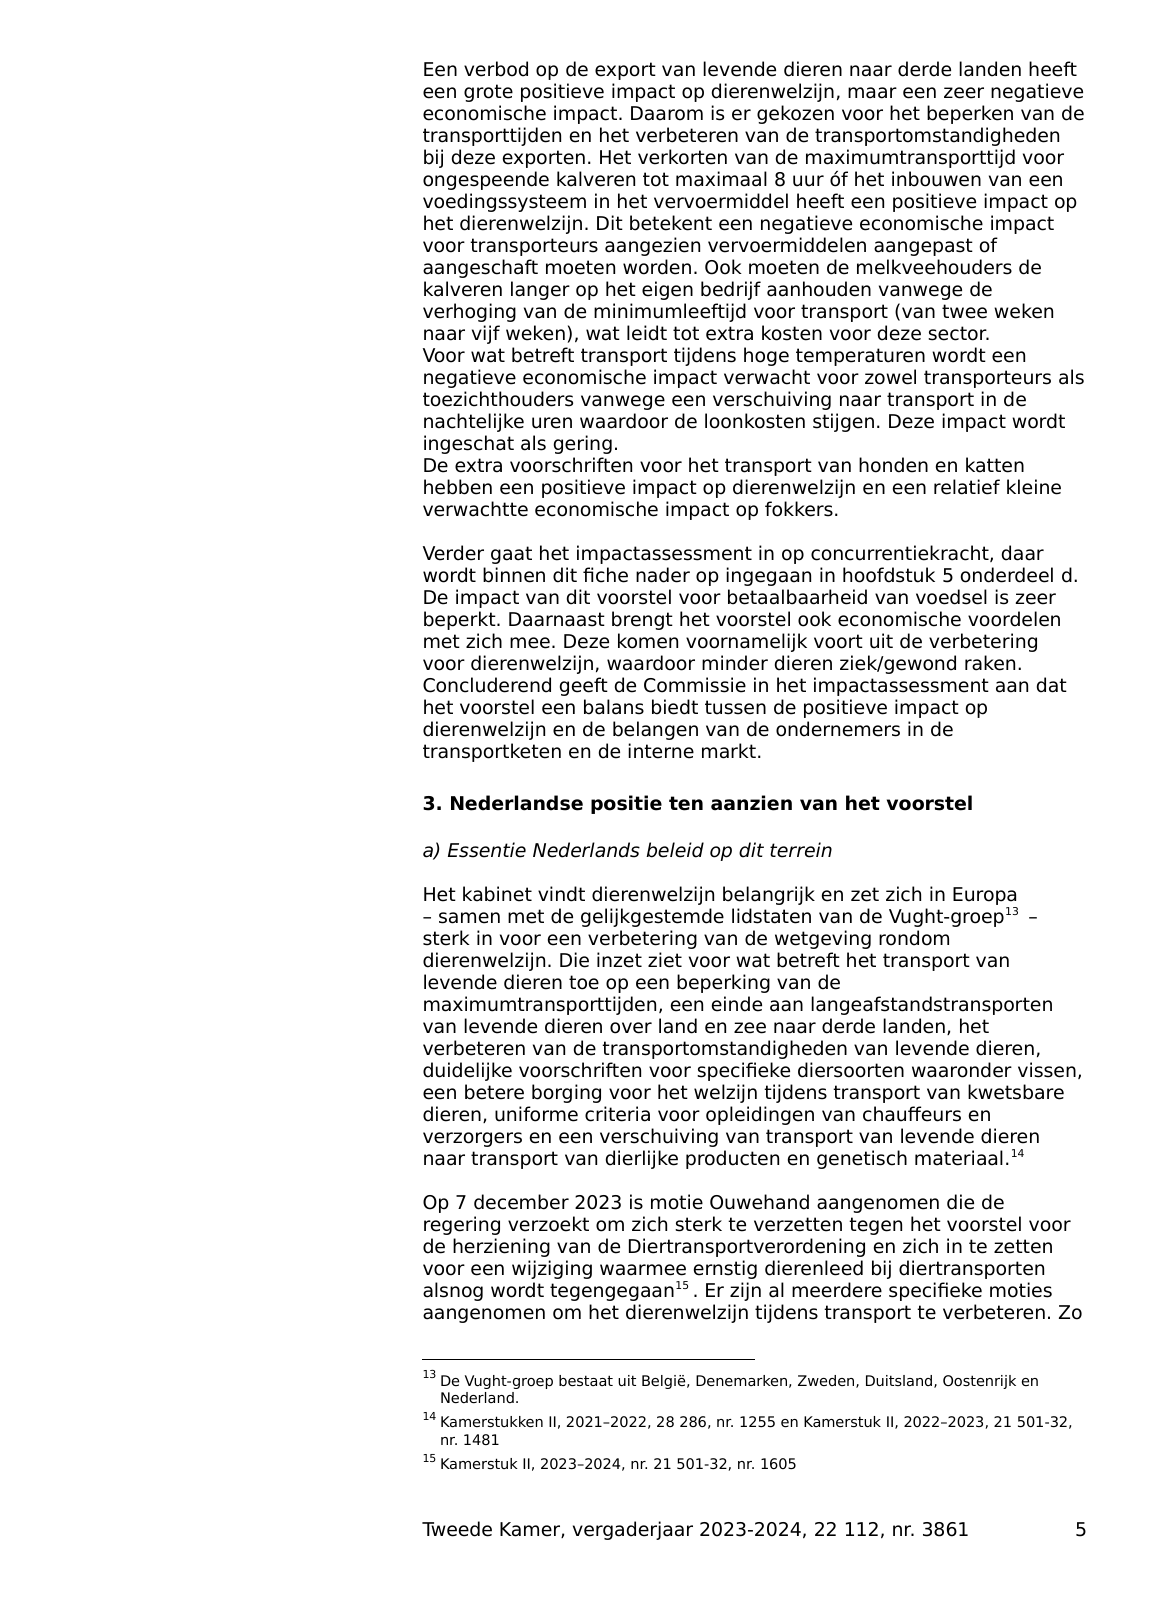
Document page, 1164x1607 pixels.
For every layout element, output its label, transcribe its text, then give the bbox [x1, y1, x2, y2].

text De Vught-groep bestaat uit België, Denemarken, Zweden, Duitsland, Oostenrijk en Nederland. [422, 1368, 1087, 1407]
text Verder gaat het impactassessment in op concurrentiekracht, daar wordt binnen dit fiche nader op ingegaan in hoofdstuk 5 onderdeel d. De impact van dit voorstel voor betaalbaarheid van voedsel is zeer beperkt. Daarnaast brengt het voorstel ook economische voordelen met zich mee. Deze komen voornamelijk voort uit de verbetering voor dierenwelzijn, waardoor minder dieren ziek/gewond raken. Concluderend geeft de Commissie in het impactassessment aan dat het voorstel een balans biedt tussen de positieve impact op dierenwelzijn en de belangen van de ondernemers in de transportketen en de interne markt. [422, 543, 1087, 763]
subtitle a) Essentie Nederlands beleid op dit terrein [422, 839, 1087, 862]
text Op 7 december 2023 is motie Ouwehand aangenomen die de regering verzoekt om zich sterk te verzetten tegen het voorstel voor de herziening van de Diertransportverordening en zich in te zetten voor een wijziging waarmee ernstig dierenleed bij diertransporten alsnog wordt tegengegaan. Er zijn al meerdere specifieke moties aangenomen om het dierenwelzijn tijdens transport te verbeteren. Zo [422, 1192, 1087, 1323]
text Kamerstukken II, 2021–2022, 28 286, nr. 1255 en Kamerstuk II, 2022–2023, 21 501-32, nr. 1481 [422, 1410, 1087, 1449]
text Voor wat betreft transport tijdens hoge temperaturen wordt een negatieve economische impact verwacht voor zowel transporteurs als toezichthouders vanwege een verschuiving naar transport in de nachtelijke uren waardoor de loonkosten stijgen. Deze impact wordt ingeschat als gering. [422, 345, 1087, 455]
subtitle 3. Nederlandse positie ten aanzien van het voorstel [422, 793, 1087, 814]
text Het kabinet vindt dierenwelzijn belangrijk en zet zich in Europa – samen met de gelijkgestemde lidstaten van de Vught-groep – sterk in voor een verbetering van de wetgeving rondom dierenwelzijn. Die inzet ziet voor wat betreft het transport van levende dieren toe op een beperking van de maximumtransporttijden, een einde aan langeafstandstransporten van levende dieren over land en zee naar derde landen, het verbeteren van de transportomstandigheden van levende dieren, duidelijke voorschriften voor specifieke diersoorten waaronder vissen, een betere borging voor het welzijn tijdens transport van kwetsbare dieren, uniforme criteria voor opleidingen van chauffeurs en verzorgers en een verschuiving van transport van levende dieren naar transport van dierlijke producten en genetisch materiaal. [422, 884, 1087, 1169]
text Kamerstuk II, 2023–2024, nr. 21 501-32, nr. 1605 [422, 1452, 1087, 1474]
text Een verbod op de export van levende dieren naar derde landen heeft een grote positieve impact op dierenwelzijn, maar een zeer negatieve economische impact. Daarom is er gekozen voor het beperken van de transporttijden en het verbeteren van de transportomstandigheden bij deze exporten. Het verkorten van de maximumtransporttijd voor ongespeende kalveren tot maximaal 8 uur óf het inbouwen van een voedingssysteem in het vervoermiddel heeft een positieve impact op het dierenwelzijn. Dit betekent een negatieve economische impact voor transporteurs aangezien vervoermiddelen aangepast of aangeschaft moeten worden. Ook moeten de melkveehouders de kalveren langer op het eigen bedrijf aanhouden vanwege de verhoging van de minimumleeftijd voor transport (van twee weken naar vijf weken), wat leidt tot extra kosten voor deze sector. [422, 59, 1087, 345]
text De extra voorschriften voor het transport van honden en katten hebben een positieve impact op dierenwelzijn en een relatief kleine verwachtte economische impact op fokkers. [422, 455, 1087, 521]
